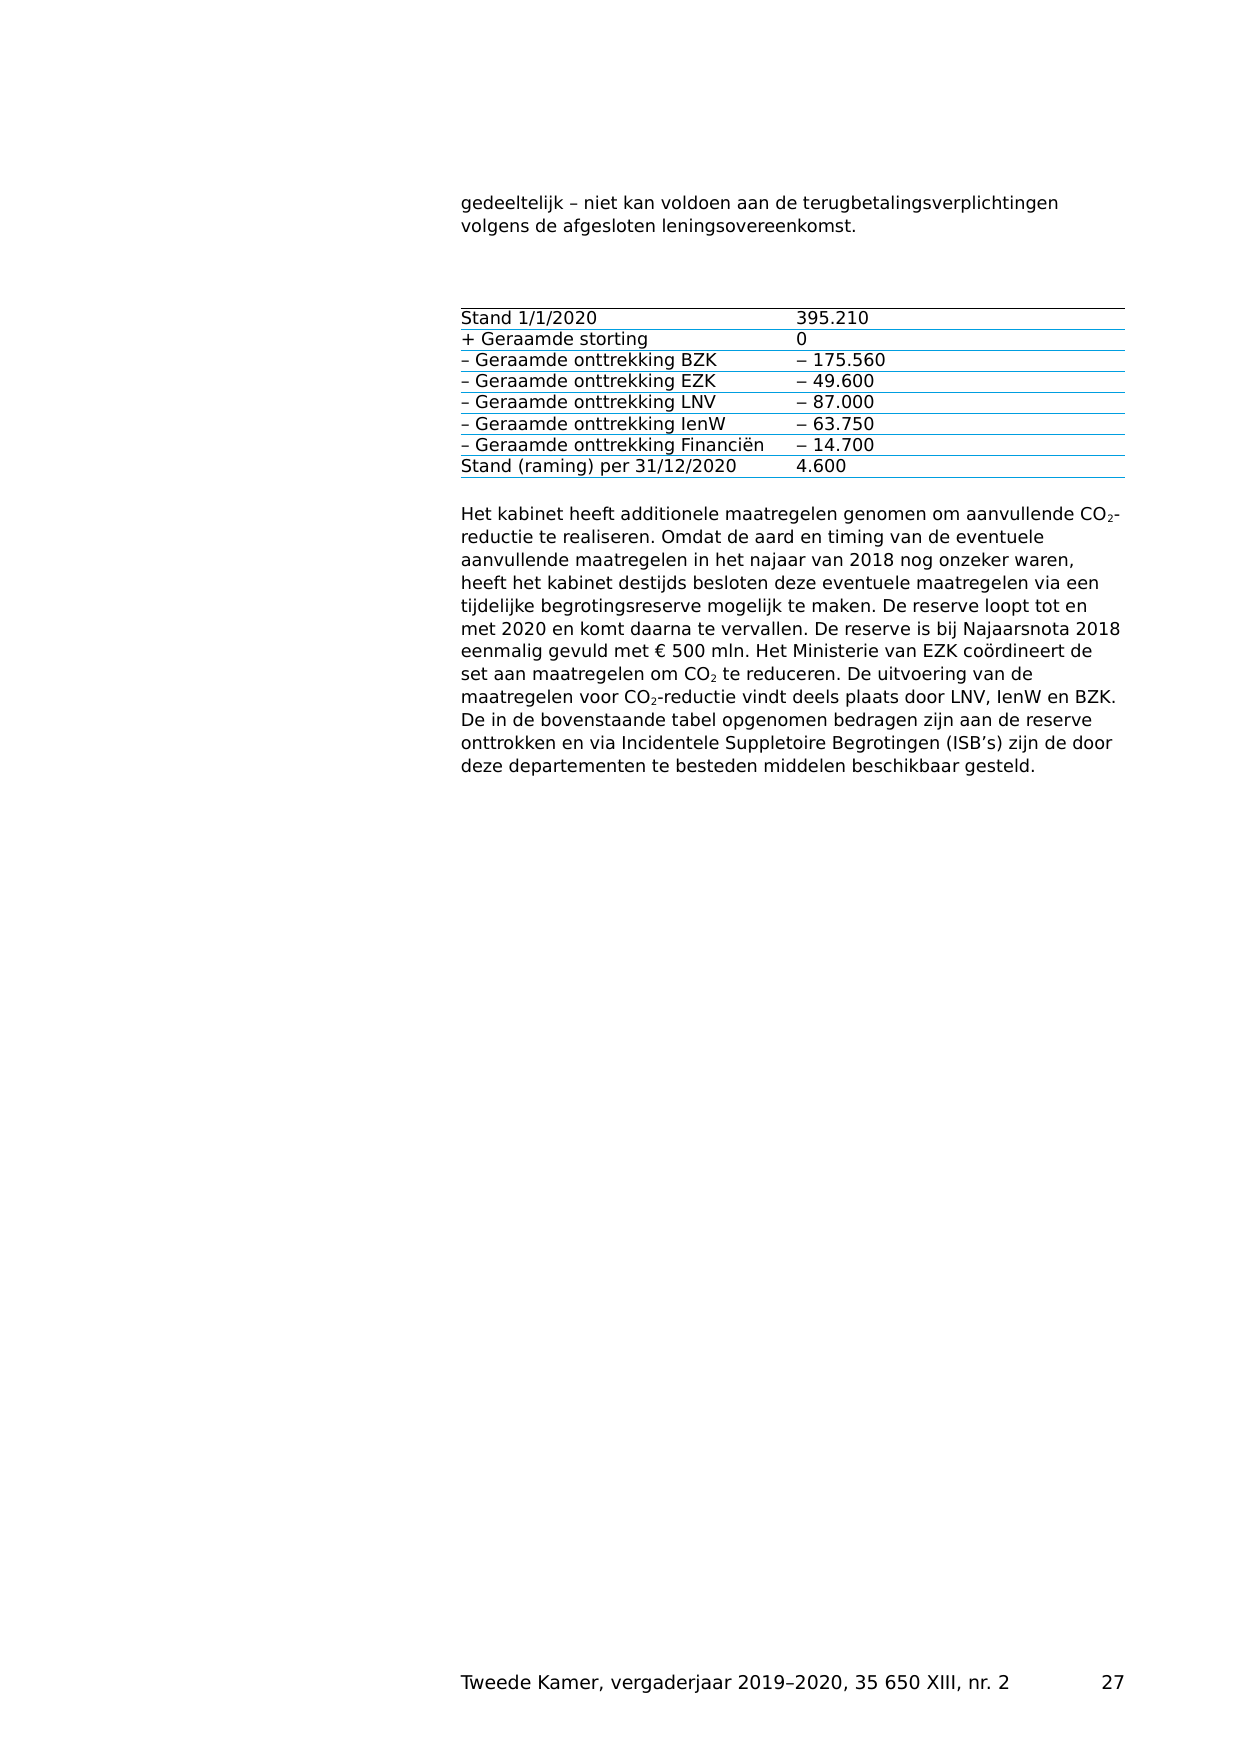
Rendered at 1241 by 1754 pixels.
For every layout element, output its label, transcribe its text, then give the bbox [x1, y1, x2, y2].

table_cell 4.600 [793, 456, 1125, 477]
table_cell – Geraamde onttrekking IenW [461, 414, 793, 434]
table_cell – Geraamde onttrekking EZK [461, 372, 793, 392]
table_cell 395.210 [793, 309, 1125, 328]
table_cell – Geraamde onttrekking BZK [461, 351, 793, 371]
table_cell ‒ 49.600 [793, 372, 1125, 392]
table_cell 0 [793, 330, 1125, 350]
table_cell ‒ 175.560 [793, 351, 1125, 371]
table_cell + Geraamde storting [461, 330, 793, 350]
table_cell ‒ 87.000 [793, 393, 1125, 413]
table_cell – Geraamde onttrekking Financiën [461, 435, 793, 455]
table_cell Stand (raming) per 31/12/2020 [461, 456, 793, 477]
table_cell ‒ 14.700 [793, 435, 1125, 455]
table_cell Stand 1/1/2020 [461, 309, 793, 328]
text gedeeltelijk – niet kan voldoen aan de terugbetalingsverplichtingen volgens de afgesloten leningsovereenkomst. [461, 191, 1125, 237]
table_cell ‒ 63.750 [793, 414, 1125, 434]
text Het kabinet heeft additionele maatregelen genomen om aanvullende CO2-reductie te realiseren. Omdat de aard en timing van de eventuele aanvullende maatregelen in het najaar van 2018 nog onzeker waren, heeft het kabinet destijds besloten deze eventuele maatregelen via een tijdelijke begrotingsreserve mogelijk te maken. De reserve loopt tot en met 2020 en komt daarna te vervallen. De reserve is bij Najaarsnota 2018 eenmalig gevuld met € 500 mln. Het Ministerie van EZK coördineert de set aan maatregelen om CO2 te reduceren. De uitvoering van de maatregelen voor CO2-reductie vindt deels plaats door LNV, IenW en BZK. De in de bovenstaande tabel opgenomen bedragen zijn aan de reserve onttrokken en via Incidentele Suppletoire Begrotingen (ISB’s) zijn de door deze departementen te besteden middelen beschikbaar gesteld. [461, 502, 1125, 777]
table_cell – Geraamde onttrekking LNV [461, 393, 793, 413]
table_header Tabel 16 Begrotingsreserve Maatregelen voor CO2-reductie (bedragen x € 1.000) [461, 260, 1125, 307]
